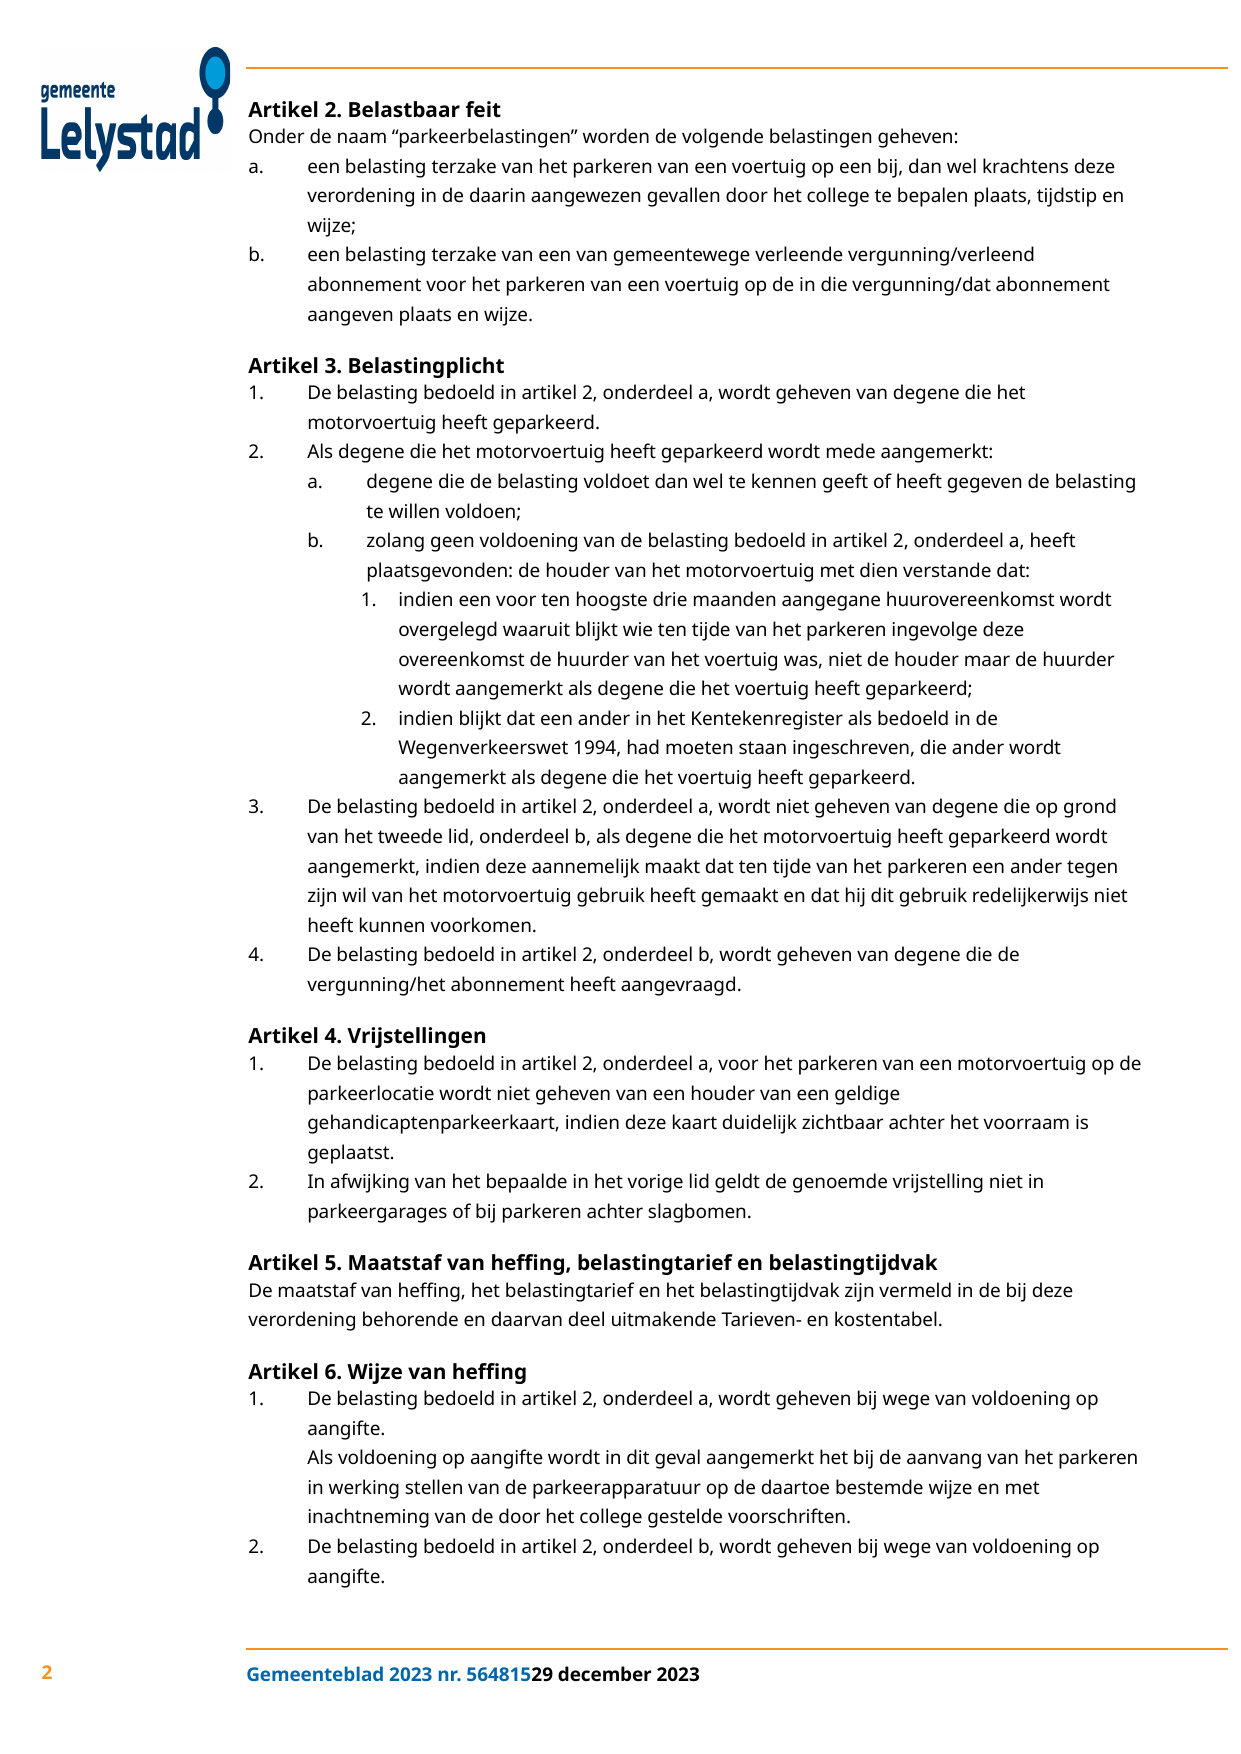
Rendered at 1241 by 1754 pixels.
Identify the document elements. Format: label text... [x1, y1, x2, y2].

text De maatstaf van heffing, het belastingtarief en het belastingtijdvak zijn vermeld in de bij deze verordening behorende en daarvan deel uitmakende Tarieven- en kostentabel. [248, 1277, 1152, 1332]
text Artikel 3. Belastingplicht [248, 351, 1152, 379]
list In afwijking van het bepaalde in het vorige lid geldt de genoemde vrijstelling niet in parkeergarages of bij parkeren achter slagbomen. [248, 1168, 1152, 1224]
list De belasting bedoeld in artikel 2, onderdeel a, wordt geheven van degene die het motorvoertuig heeft geparkeerd. [248, 379, 1152, 435]
picture [41, 47, 231, 172]
list Als voldoening op aangifte wordt in dit geval aangemerkt het bij de aanvang van het parkeren in werking stellen van de parkeerapparatuur op de daartoe bestemde wijze en met inachtneming van de door het college gestelde voorschriften. [248, 1444, 1152, 1529]
list degene die de belasting voldoet dan wel te kennen geeft of heeft gegeven de belasting te willen voldoen; [307, 468, 1152, 524]
text Artikel 5. Maatstaf van heffing, belastingtarief en belastingtijdvak [248, 1248, 1152, 1277]
text Onder de naam “parkeerbelastingen” worden de volgende belastingen geheven: [248, 123, 1152, 149]
list De belasting bedoeld in artikel 2, onderdeel b, wordt geheven bij wege van voldoening op aangifte. [248, 1533, 1152, 1588]
list indien een voor ten hoogste drie maanden aangegane huurovereenkomst wordt overgelegd waaruit blijkt wie ten tijde van het parkeren ingevolge deze overeenkomst de huurder van het voertuig was, niet de houder maar de huurder wordt aangemerkt als degene die het voertuig heeft geparkeerd; [361, 587, 1152, 701]
text Artikel 6. Wijze van heffing [248, 1357, 1152, 1385]
list een belasting terzake van het parkeren van een voertuig op een bij, dan wel krachtens deze verordening in de daarin aangewezen gevallen door het college te bepalen plaats, tijdstip en wijze; [248, 153, 1152, 238]
list De belasting bedoeld in artikel 2, onderdeel a, voor het parkeren van een motorvoertuig op de parkeerlocatie wordt niet geheven van een houder van een geldige gehandicaptenparkeerkaart, indien deze kaart duidelijk zichtbaar achter het voorraam is geplaatst. [248, 1050, 1152, 1164]
list De belasting bedoeld in artikel 2, onderdeel a, wordt niet geheven van degene die op grond van het tweede lid, onderdeel b, als degene die het motorvoertuig heeft geparkeerd wordt aangemerkt, indien deze aannemelijk maakt dat ten tijde van het parkeren een ander tegen zijn wil van het motorvoertuig gebruik heeft gemaakt en dat hij dit gebruik redelijkerwijs niet heeft kunnen voorkomen. [248, 794, 1152, 938]
list zolang geen voldoening van de belasting bedoeld in artikel 2, onderdeel a, heeft plaatsgevonden: de houder van het motorvoertuig met dien verstande dat: [307, 527, 1152, 583]
text Artikel 2. Belastbaar feit [248, 95, 1152, 123]
list Als degene die het motorvoertuig heeft geparkeerd wordt mede aangemerkt: [248, 439, 1152, 464]
list De belasting bedoeld in artikel 2, onderdeel a, wordt geheven bij wege van voldoening op aangifte. [248, 1385, 1152, 1441]
list een belasting terzake van een van gemeentewege verleende vergunning/verleend abonnement voor het parkeren van een voertuig op de in die vergunning/dat abonnement aangeven plaats en wijze. [248, 242, 1152, 326]
list De belasting bedoeld in artikel 2, onderdeel b, wordt geheven van degene die de vergunning/het abonnement heeft aangevraagd. [248, 942, 1152, 997]
text Artikel 4. Vrijstellingen [248, 1022, 1152, 1050]
list indien blijkt dat een ander in het Kentekenregister als bedoeld in de Wegenverkeerswet 1994, had moeten staan ingeschreven, die ander wordt aangemerkt als degene die het voertuig heeft geparkeerd. [361, 705, 1152, 790]
